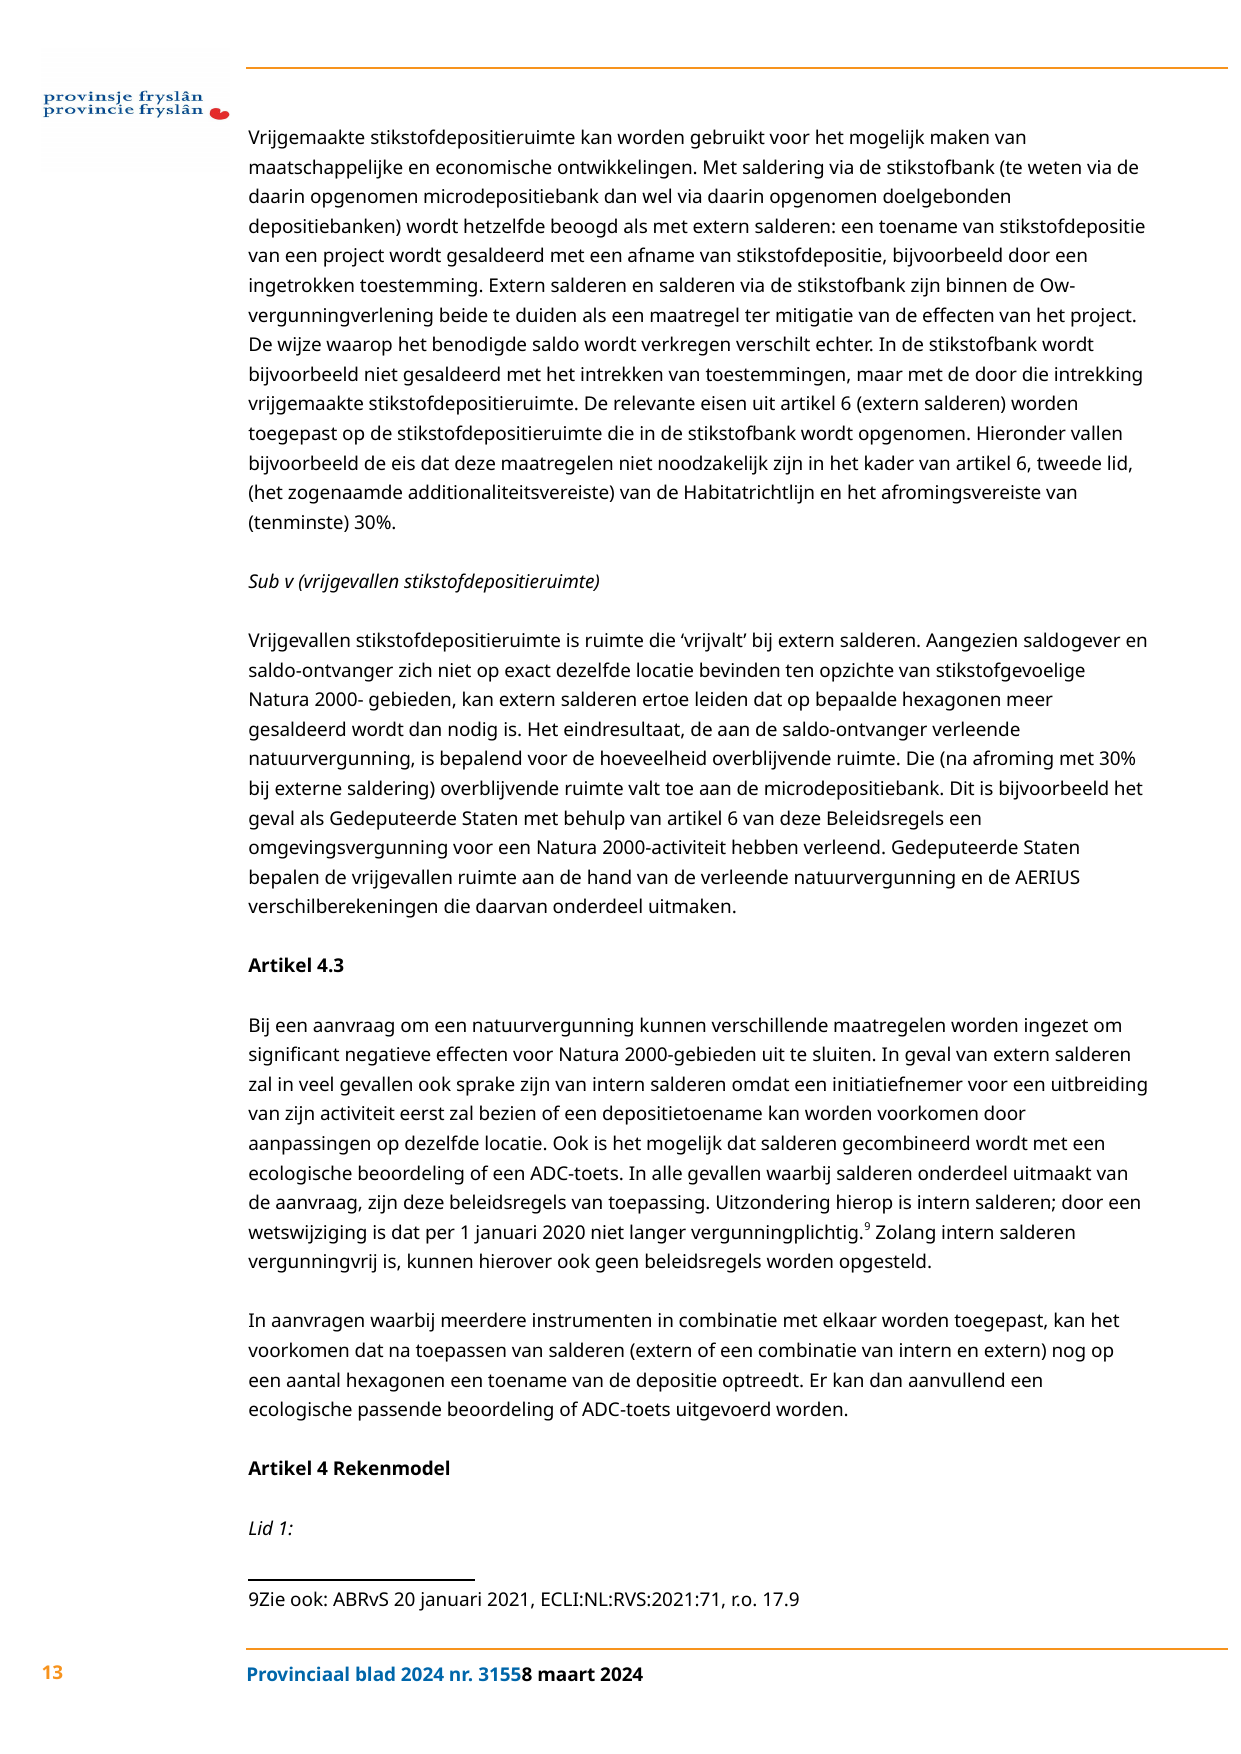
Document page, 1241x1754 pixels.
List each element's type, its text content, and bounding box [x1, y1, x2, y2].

text Bij een aanvraag om een natuurvergunning kunnen verschillende maatregelen worden ingezet om significant negatieve effecten voor Natura 2000-gebieden uit te sluiten. In geval van extern salderen zal in veel gevallen ook sprake zijn van intern salderen omdat een initiatiefnemer voor een uitbreiding van zijn activiteit eerst zal bezien of een depositietoename kan worden voorkomen door aanpassingen op dezelfde locatie. Ook is het mogelijk dat salderen gecombineerd wordt met een ecologische beoordeling of een ADC-toets. In alle gevallen waarbij salderen onderdeel uitmaakt van de aanvraag, zijn deze beleidsregels van toepassing. Uitzondering hierop is intern salderen; door een wetswijziging is dat per 1 januari 2020 niet langer vergunningplichtig. Zolang intern salderen vergunningvrij is, kunnen hierover ook geen beleidsregels worden opgesteld. [248, 1012, 1152, 1274]
picture [41, 47, 231, 172]
text Artikel 4.3 [248, 953, 1152, 978]
text Zie ook: ABRvS 20 januari 2021, ECLI:NL:RVS:2021:71, r.o. 17.9 [248, 1586, 1152, 1612]
text In aanvragen waarbij meerdere instrumenten in combinatie met elkaar worden toegepast, kan het voorkomen dat na toepassen van salderen (extern of een combinatie van intern en extern) nog op een aantal hexagonen een toename van de depositie optreedt. Er kan dan aanvullend een ecologische passende beoordeling of ADC-toets uitgevoerd worden. [248, 1308, 1152, 1422]
text Lid 1: [248, 1515, 1152, 1541]
text Sub v (vrijgevallen stikstofdepositieruimte) [248, 568, 1152, 594]
text Vrijgevallen stikstofdepositieruimte is ruimte die ‘vrijvalt’ bij extern salderen. Aangezien saldogever en saldo-ontvanger zich niet op exact dezelfde locatie bevinden ten opzichte van stikstofgevoelige Natura 2000- gebieden, kan extern salderen ertoe leiden dat op bepaalde hexagonen meer gesaldeerd wordt dan nodig is. Het eindresultaat, de aan de saldo-ontvanger verleende natuurvergunning, is bepalend voor de hoeveelheid overblijvende ruimte. Die (na afroming met 30% bij externe saldering) overblijvende ruimte valt toe aan de microdepositiebank. Dit is bijvoorbeeld het geval als Gedeputeerde Staten met behulp van artikel 6 van deze Beleidsregels een omgevingsvergunning voor een Natura 2000-activiteit hebben verleend. Gedeputeerde Staten bepalen de vrijgevallen ruimte aan de hand van de verleende natuurvergunning en de AERIUS verschilberekeningen die daarvan onderdeel uitmaken. [248, 627, 1152, 919]
text Vrijgemaakte stikstofdepositieruimte kan worden gebruikt voor het mogelijk maken van maatschappelijke en economische ontwikkelingen. Met saldering via de stikstofbank (te weten via de daarin opgenomen microdepositiebank dan wel via daarin opgenomen doelgebonden depositiebanken) wordt hetzelfde beoogd als met extern salderen: een toename van stikstofdepositie van een project wordt gesaldeerd met een afname van stikstofdepositie, bijvoorbeeld door een ingetrokken toestemming. Extern salderen en salderen via de stikstofbank zijn binnen de Ow-vergunningverlening beide te duiden als een maatregel ter mitigatie van de effecten van het project. De wijze waarop het benodigde saldo wordt verkregen verschilt echter. In de stikstofbank wordt bijvoorbeeld niet gesaldeerd met het intrekken van toestemmingen, maar met de door die intrekking vrijgemaakte stikstofdepositieruimte. De relevante eisen uit artikel 6 (extern salderen) worden toegepast op de stikstofdepositieruimte die in de stikstofbank wordt opgenomen. Hieronder vallen bijvoorbeeld de eis dat deze maatregelen niet noodzakelijk zijn in het kader van artikel 6, tweede lid, (het zogenaamde additionaliteitsvereiste) van de Habitatrichtlijn en het afromingsvereiste van (tenminste) 30%. [248, 124, 1152, 535]
text Artikel 4 Rekenmodel [248, 1456, 1152, 1481]
